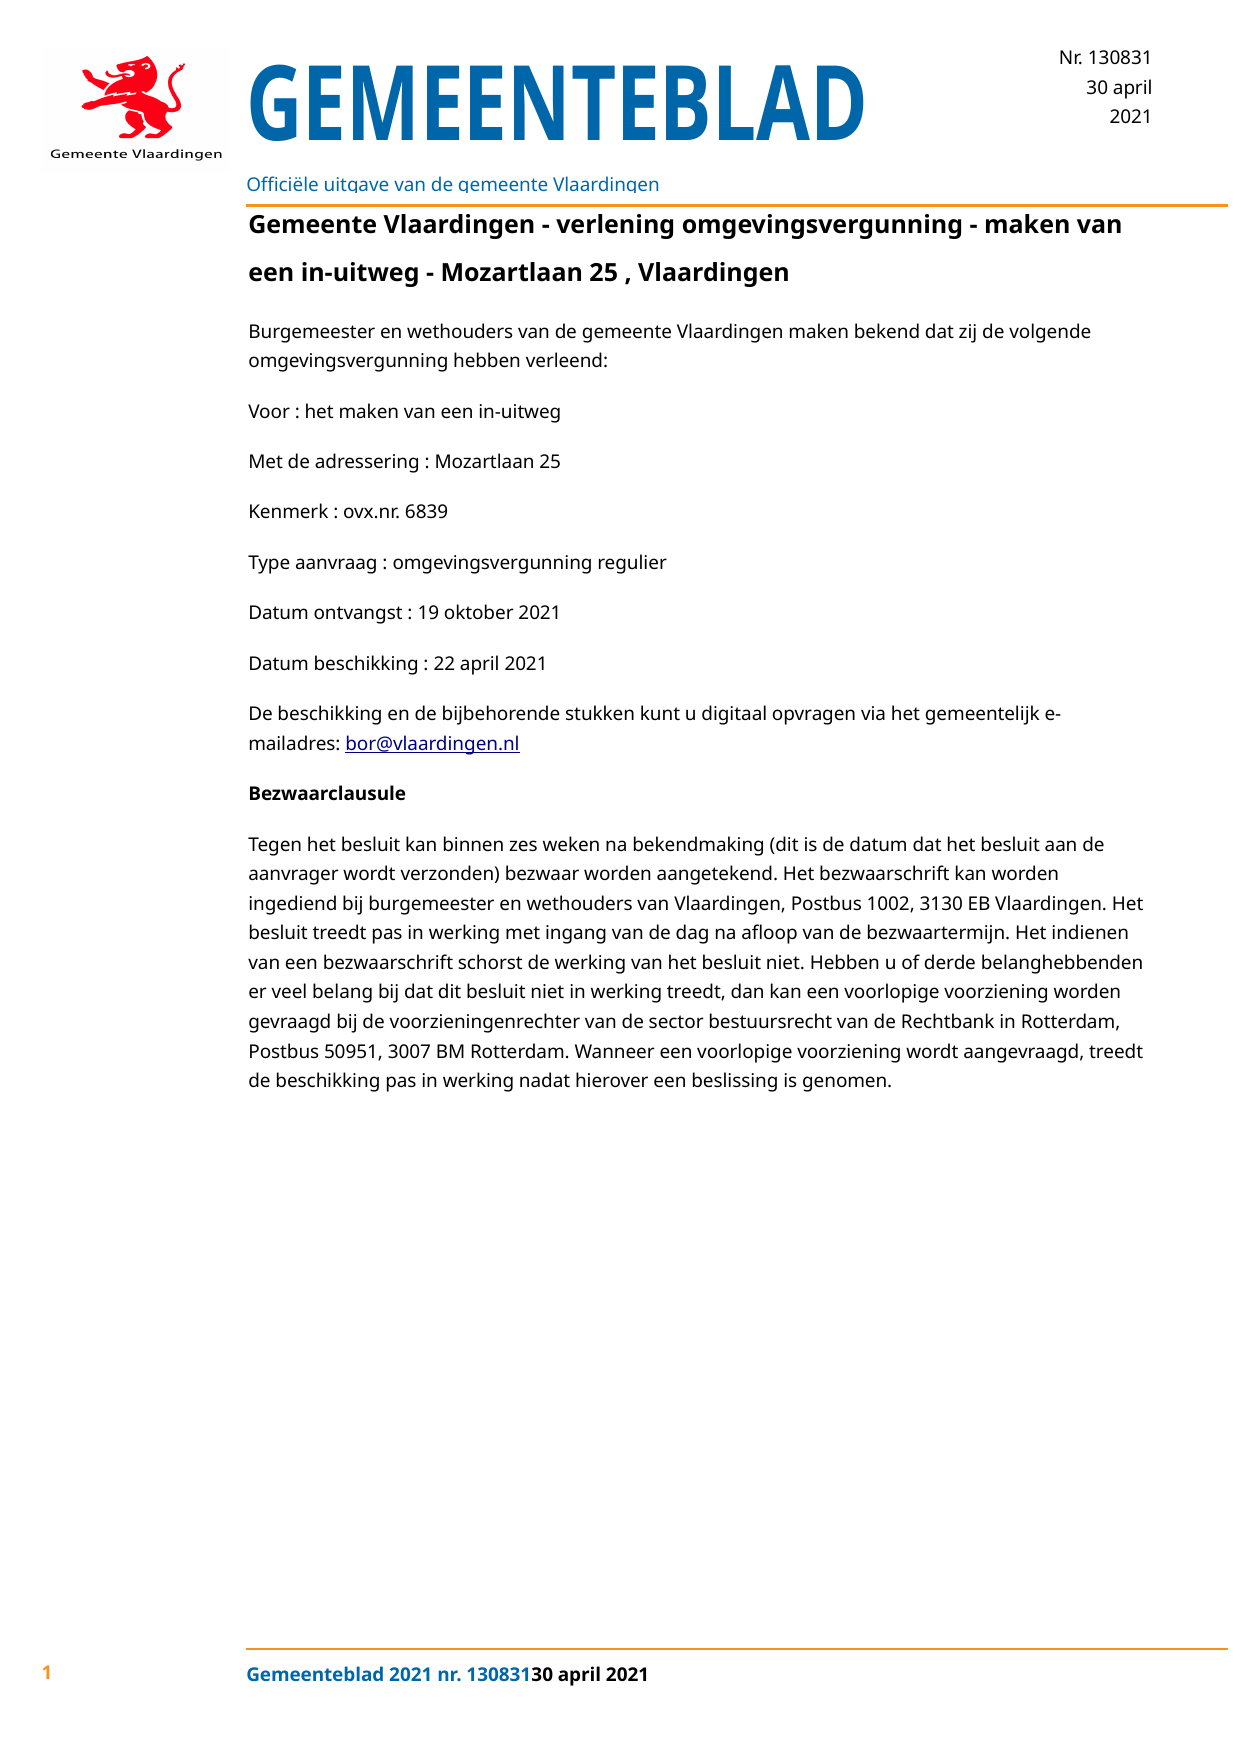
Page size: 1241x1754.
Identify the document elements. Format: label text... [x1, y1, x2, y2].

text Datum ontvangst : 19 oktober 2021 [248, 599, 1152, 625]
text Burgemeester en wethouders van de gemeente Vlaardingen maken bekend dat zij de volgende omgevingsvergunning hebben verleend: [248, 318, 1152, 373]
text Voor : het maken van een in-uitweg [248, 398, 1152, 424]
text Kenmerk : ovx.nr. 6839 [248, 499, 1152, 524]
text Bezwaarclausule [248, 780, 1152, 806]
text Type aanvraag : omgevingsvergunning regulier [248, 549, 1152, 575]
text Datum beschikking : 22 april 2021 [248, 650, 1152, 676]
text Met de adressering : Mozartlaan 25 [248, 448, 1152, 474]
text Gemeente Vlaardingen - verlening omgevingsvergunning - maken van een in-uitweg - Mozartlaan 25 , Vlaardingen [248, 207, 1152, 288]
text Tegen het besluit kan binnen zes weken na bekendmaking (dit is de datum dat het besluit aan de aanvrager wordt verzonden) bezwaar worden aangetekend. Het bezwaarschrift kan worden ingediend bij burgemeester en wethouders van Vlaardingen, Postbus 1002, 3130 EB Vlaardingen. Het besluit treedt pas in werking met ingang van de dag na afloop van de bezwaartermijn. Het indienen van een bezwaarschrift schorst de werking van het besluit niet. Hebben u of derde belanghebbenden er veel belang bij dat dit besluit niet in werking treedt, dan kan een voorlopige voorziening worden gevraagd bij de voorzieningenrechter van de sector bestuursrecht van de Rechtbank in Rotterdam, Postbus 50951, 3007 BM Rotterdam. Wanneer een voorlopige voorziening wordt aangevraagd, treedt de beschikking pas in werking nadat hierover een beslissing is genomen. [248, 831, 1152, 1093]
picture [41, 47, 231, 172]
text De beschikking en de bijbehorende stukken kunt u digitaal opvragen via het gemeentelijk e-mailadres: bor@vlaardingen.nl [248, 700, 1152, 756]
